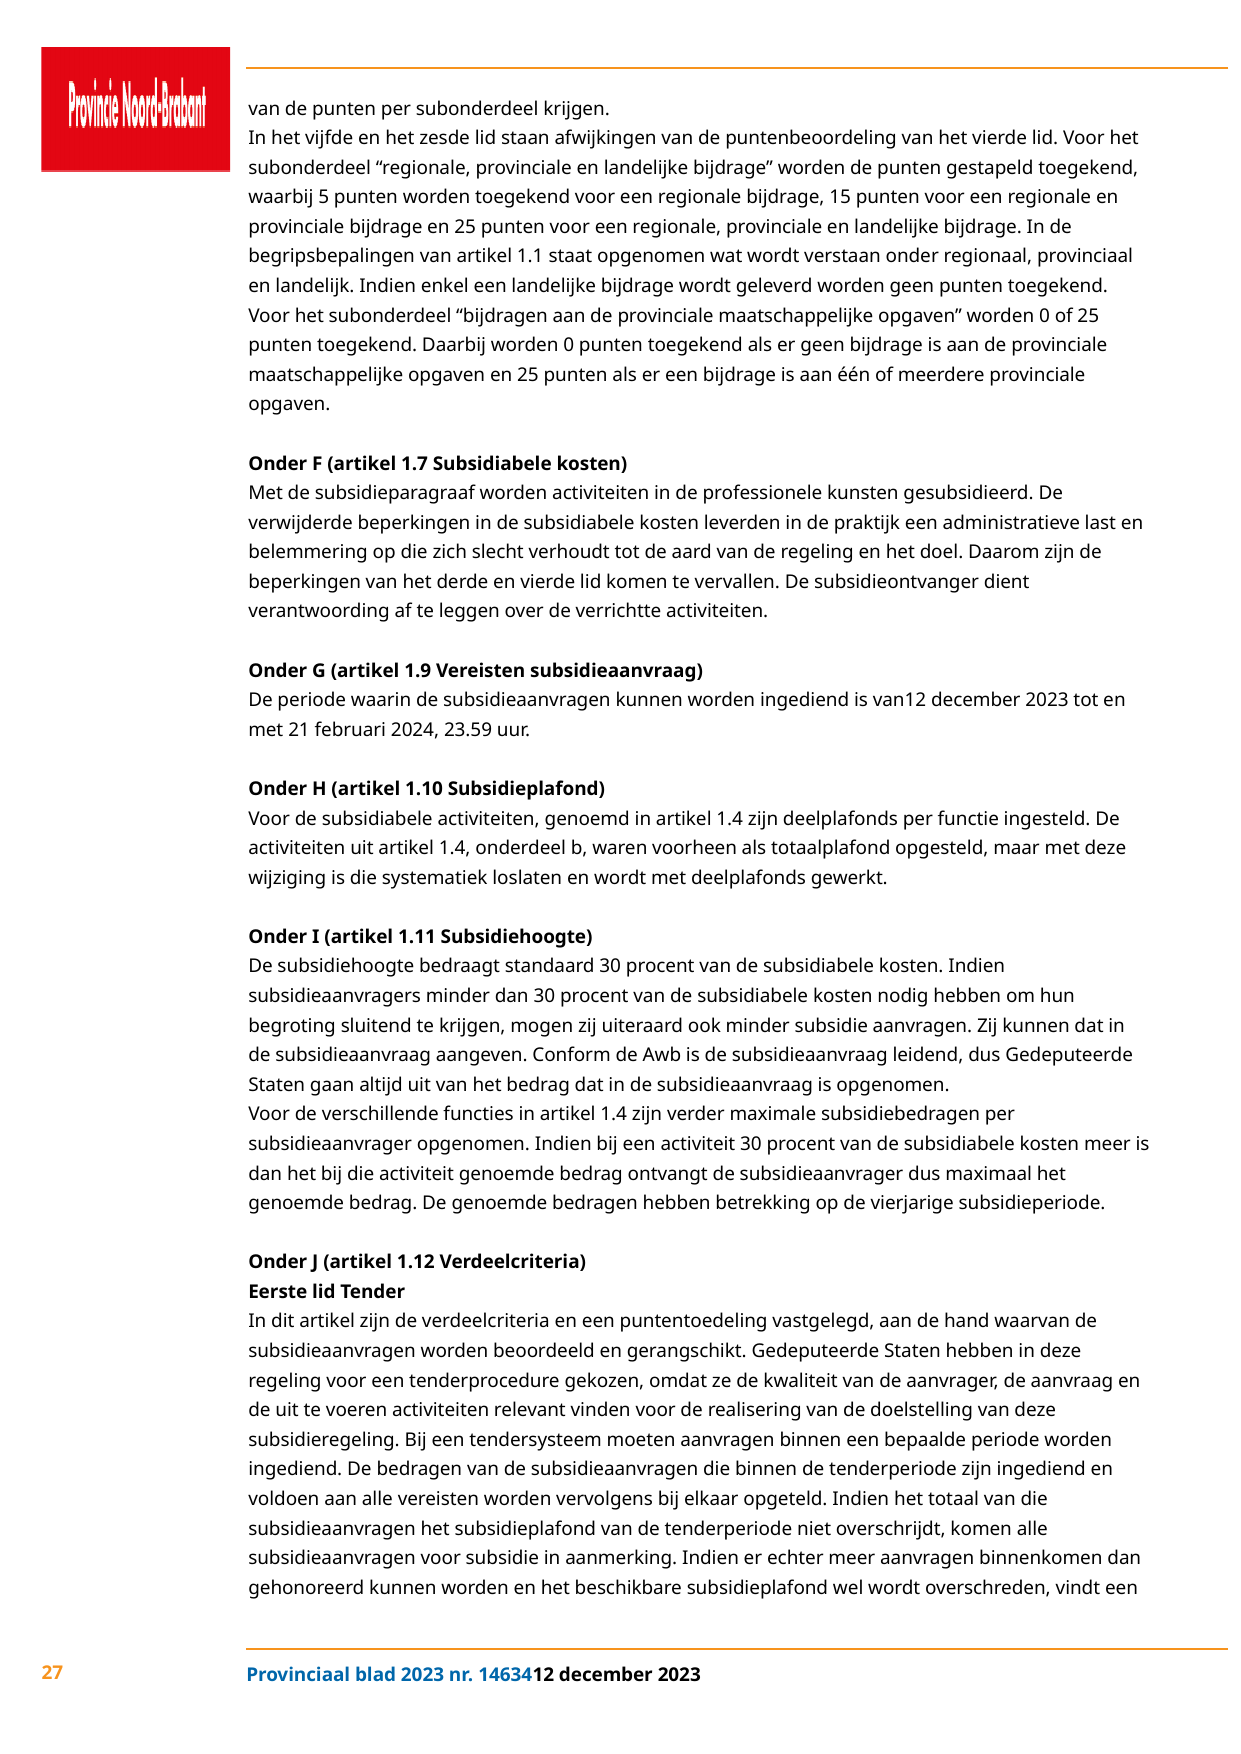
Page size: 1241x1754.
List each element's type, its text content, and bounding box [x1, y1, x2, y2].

text De subsidiehoogte bedraagt standaard 30 procent van de subsidiabele kosten. Indien subsidieaanvragers minder dan 30 procent van de subsidiabele kosten nodig hebben om hun begroting sluitend te krijgen, mogen zij uiteraard ook minder subsidie aanvragen. Zij kunnen dat in de subsidieaanvraag aangeven. Conform de Awb is de subsidieaanvraag leidend, dus Gedeputeerde Staten gaan altijd uit van het bedrag dat in de subsidieaanvraag is opgenomen. [248, 953, 1152, 1097]
text Voor de verschillende functies in artikel 1.4 zijn verder maximale subsidiebedragen per subsidieaanvrager opgenomen. Indien bij een activiteit 30 procent van de subsidiabele kosten meer is dan het bij die activiteit genoemde bedrag ontvangt de subsidieaanvrager dus maximaal het genoemde bedrag. De genoemde bedragen hebben betrekking op de vierjarige subsidieperiode. [248, 1101, 1152, 1215]
text Onder H (artikel 1.10 Subsidieplafond) [248, 775, 1152, 801]
text In dit artikel zijn de verdeelcriteria en een puntentoedeling vastgelegd, aan de hand waarvan de subsidieaanvragen worden beoordeeld en gerangschikt. Gedeputeerde Staten hebben in deze regeling voor een tenderprocedure gekozen, omdat ze de kwaliteit van de aanvrager, de aanvraag en de uit te voeren activiteiten relevant vinden voor de realisering van de doelstelling van deze subsidieregeling. Bij een tendersysteem moeten aanvragen binnen een bepaalde periode worden ingediend. De bedragen van de subsidieaanvragen die binnen de tenderperiode zijn ingediend en voldoen aan alle vereisten worden vervolgens bij elkaar opgeteld. Indien het totaal van die subsidieaanvragen het subsidieplafond van de tenderperiode niet overschrijdt, komen alle subsidieaanvragen voor subsidie in aanmerking. Indien er echter meer aanvragen binnenkomen dan gehonoreerd kunnen worden en het beschikbare subsidieplafond wel wordt overschreden, vindt een [248, 1308, 1152, 1600]
text In het vijfde en het zesde lid staan afwijkingen van de puntenbeoordeling van het vierde lid. Voor het subonderdeel “regionale, provinciale en landelijke bijdrage” worden de punten gestapeld toegekend, waarbij 5 punten worden toegekend voor een regionale bijdrage, 15 punten voor een regionale en provinciale bijdrage en 25 punten voor een regionale, provinciale en landelijke bijdrage. In de begripsbepalingen van artikel 1.1 staat opgenomen wat wordt verstaan onder regionaal, provinciaal en landelijk. Indien enkel een landelijke bijdrage wordt geleverd worden geen punten toegekend. Voor het subonderdeel “bijdragen aan de provinciale maatschappelijke opgaven” worden 0 of 25 punten toegekend. Daarbij worden 0 punten toegekend als er geen bijdrage is aan de provinciale maatschappelijke opgaven en 25 punten als er een bijdrage is aan één of meerdere provinciale opgaven. [248, 124, 1152, 416]
picture [41, 47, 231, 172]
text Met de subsidieparagraaf worden activiteiten in de professionele kunsten gesubsidieerd. De verwijderde beperkingen in de subsidiabele kosten leverden in de praktijk een administratieve last en belemmering op die zich slecht verhoudt tot de aard van de regeling en het doel. Daarom zijn de beperkingen van het derde en vierde lid komen te vervallen. De subsidieontvanger dient verantwoording af te leggen over de verrichtte activiteiten. [248, 479, 1152, 623]
text Onder I (artikel 1.11 Subsidiehoogte) [248, 923, 1152, 949]
text Onder J (artikel 1.12 Verdeelcriteria) [248, 1248, 1152, 1274]
text van de punten per subonderdeel krijgen. [248, 95, 1152, 121]
text Onder F (artikel 1.7 Subsidiabele kosten) [248, 450, 1152, 476]
text Voor de subsidiabele activiteiten, genoemd in artikel 1.4 zijn deelplafonds per functie ingesteld. De activiteiten uit artikel 1.4, onderdeel b, waren voorheen als totaalplafond opgesteld, maar met deze wijziging is die systematiek loslaten en wordt met deelplafonds gewerkt. [248, 805, 1152, 890]
text Onder G (artikel 1.9 Vereisten subsidieaanvraag) [248, 657, 1152, 683]
text Eerste lid Tender [248, 1278, 1152, 1304]
text De periode waarin de subsidieaanvragen kunnen worden ingediend is van12 december 2023 tot en met 21 februari 2024, 23.59 uur. [248, 686, 1152, 742]
